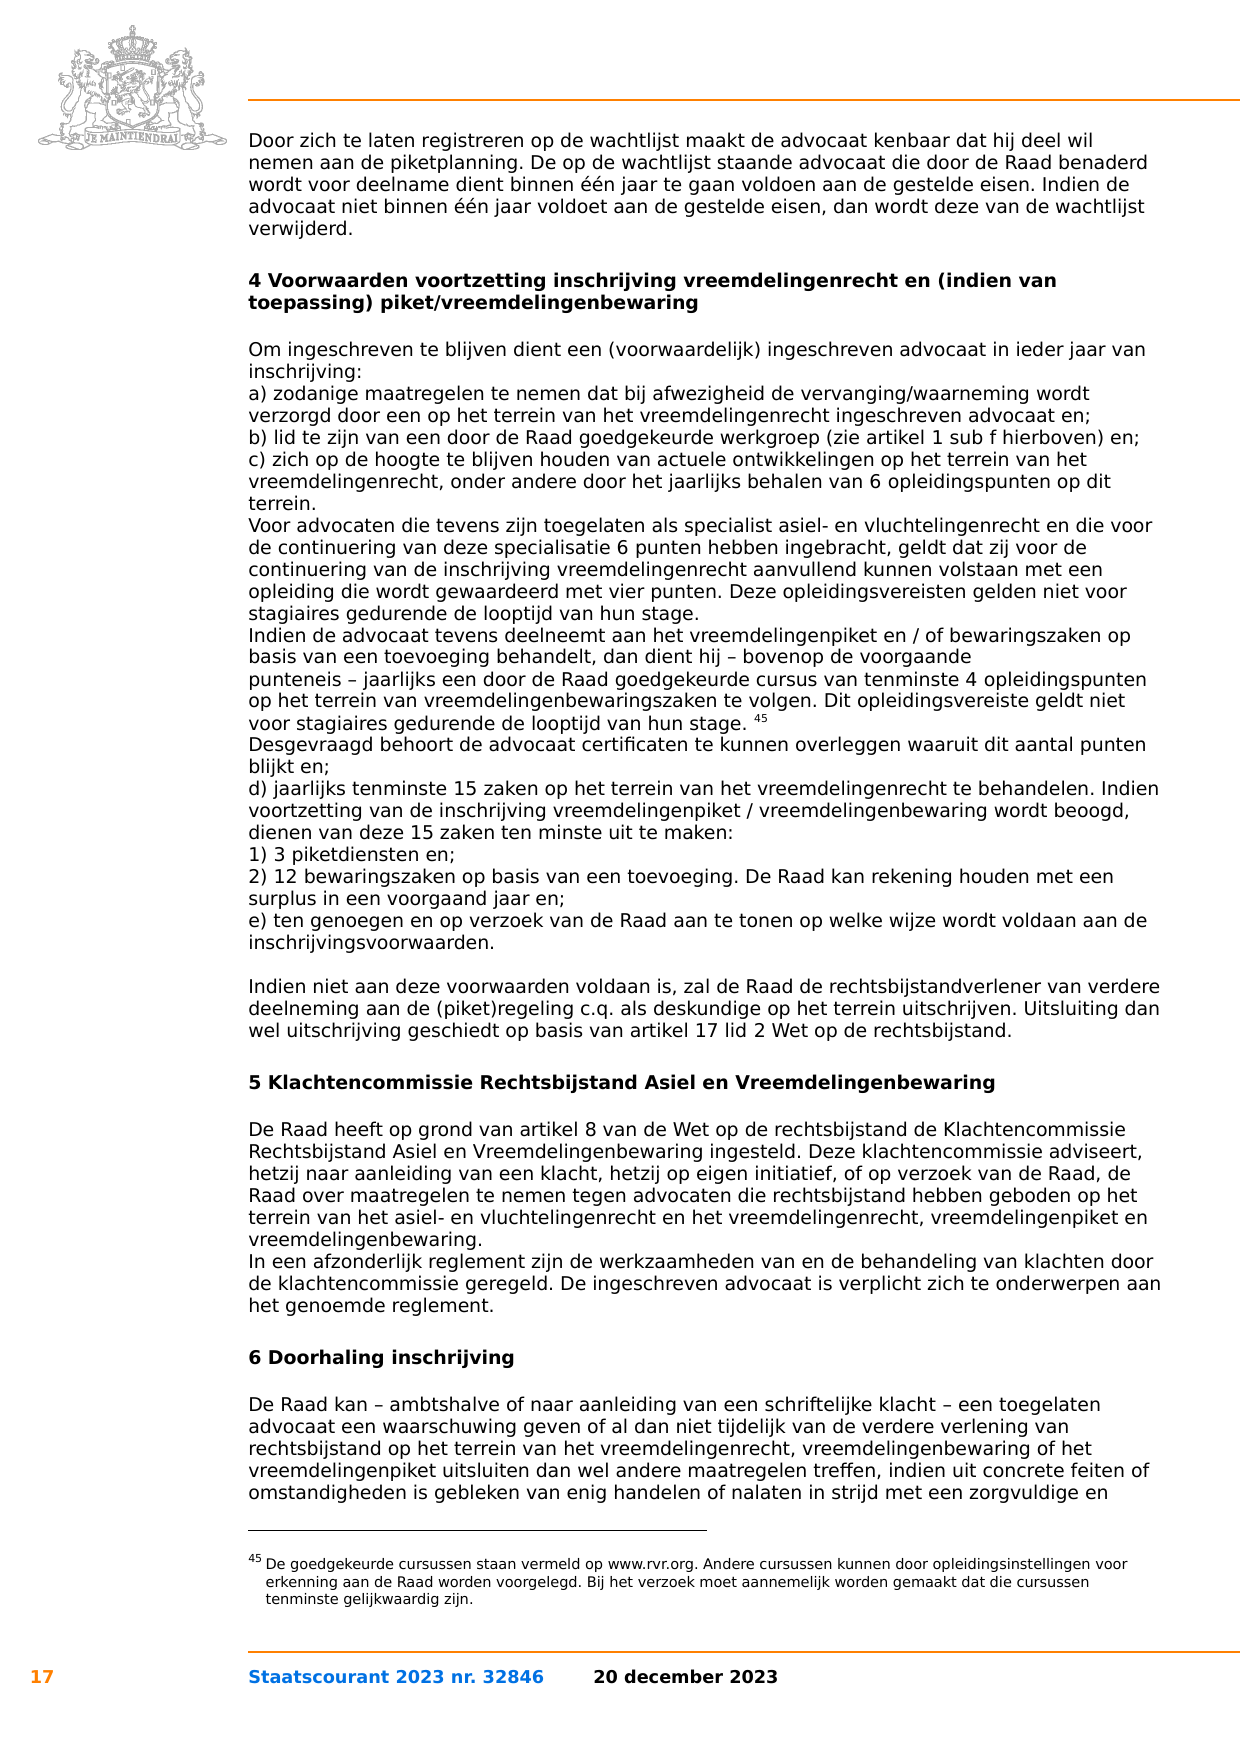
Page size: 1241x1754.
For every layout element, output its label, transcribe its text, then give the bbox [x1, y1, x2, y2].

text De goedgekeurde cursussen staan vermeld op www.rvr.org. Andere cursussen kunnen door opleidingsinstellingen voor erkenning aan de Raad worden voorgelegd. Bij het verzoek moet aannemelijk worden gemaakt dat die cursussen tenminste gelijkwaardig zijn. [248, 1552, 1163, 1608]
subtitle 4 Voorwaarden voortzetting inschrijving vreemdelingenrecht en (indien van toepassing) piket/vreemdelingenbewaring [248, 270, 1163, 314]
text d) jaarlijks tenminste 15 zaken op het terrein van het vreemdelingenrecht te behandelen. Indien voortzetting van de inschrijving vreemdelingenpiket / vreemdelingenbewaring wordt beoogd, dienen van deze 15 zaken ten minste uit te maken: [248, 778, 1163, 844]
text De Raad kan – ambtshalve of naar aanleiding van een schriftelijke klacht – een toegelaten advocaat een waarschuwing geven of al dan niet tijdelijk van de verdere verlening van rechtsbijstand op het terrein van het vreemdelingenrecht, vreemdelingenbewaring of het vreemdelingenpiket uitsluiten dan wel andere maatregelen treffen, indien uit concrete feiten of omstandigheden is gebleken van enig handelen of nalaten in strijd met een zorgvuldige en [248, 1394, 1163, 1504]
text c) zich op de hoogte te blijven houden van actuele ontwikkelingen op het terrein van het vreemdelingenrecht, onder andere door het jaarlijks behalen van 6 opleidingspunten op dit terrein. [248, 449, 1163, 514]
text Voor advocaten die tevens zijn toegelaten als specialist asiel- en vluchtelingenrecht en die voor de continuering van deze specialisatie 6 punten hebben ingebracht, geldt dat zij voor de continuering van de inschrijving vreemdelingenrecht aanvullend kunnen volstaan met een opleiding die wordt gewaardeerd met vier punten. Deze opleidingsvereisten gelden niet voor stagiaires gedurende de looptijd van hun stage. [248, 514, 1163, 624]
text b) lid te zijn van een door de Raad goedgekeurde werkgroep (zie artikel 1 sub f hierboven) en; [248, 427, 1163, 449]
text e) ten genoegen en op verzoek van de Raad aan te tonen op welke wijze wordt voldaan aan de inschrijvingsvoorwaarden. [248, 910, 1163, 954]
text In een afzonderlijk reglement zijn de werkzaamheden van en de behandeling van klachten door de klachtencommissie geregeld. De ingeschreven advocaat is verplicht zich te onderwerpen aan het genoemde reglement. [248, 1251, 1163, 1317]
picture [38, 25, 227, 150]
text Indien niet aan deze voorwaarden voldaan is, zal de Raad de rechtsbijstandverlener van verdere deelneming aan de (piket)regeling c.q. als deskundige op het terrein uitschrijven. Uitsluiting dan wel uitschrijving geschiedt op basis van artikel 17 lid 2 Wet op de rechtsbijstand. [248, 976, 1163, 1042]
text De Raad heeft op grond van artikel 8 van de Wet op de rechtsbijstand de Klachtencommissie Rechtsbijstand Asiel en Vreemdelingenbewaring ingesteld. Deze klachtencommissie adviseert, hetzij naar aanleiding van een klacht, hetzij op eigen initiatief, of op verzoek van de Raad, de Raad over maatregelen te nemen tegen advocaten die rechtsbijstand hebben geboden op het terrein van het asiel- en vluchtelingenrecht en het vreemdelingenrecht, vreemdelingenpiket en vreemdelingenbewaring. [248, 1119, 1163, 1251]
subtitle 6 Doorhaling inschrijving [248, 1347, 1163, 1369]
text 2) 12 bewaringszaken op basis van een toevoeging. De Raad kan rekening houden met een surplus in een voorgaand jaar en; [248, 866, 1163, 910]
text Om ingeschreven te blijven dient een (voorwaardelijk) ingeschreven advocaat in ieder jaar van inschrijving: [248, 339, 1163, 383]
text Door zich te laten registreren op de wachtlijst maakt de advocaat kenbaar dat hij deel wil nemen aan de piketplanning. De op de wachtlijst staande advocaat die door de Raad benaderd wordt voor deelname dient binnen één jaar te gaan voldoen aan de gestelde eisen. Indien de advocaat niet binnen één jaar voldoet aan de gestelde eisen, dan wordt deze van de wachtlijst verwijderd. [248, 130, 1163, 240]
text 1) 3 piketdiensten en; [248, 844, 1163, 866]
text Indien de advocaat tevens deelneemt aan het vreemdelingenpiket en / of bewaringszaken op basis van een toevoeging behandelt, dan dient hij – bovenop de voorgaande punteneis – jaarlijks een door de Raad goedgekeurde cursus van tenminste 4 opleidingspunten op het terrein van vreemdelingenbewaringszaken te volgen. Dit opleidingsvereiste geldt niet voor stagiaires gedurende de looptijd van hun stage. [248, 624, 1163, 734]
text a) zodanige maatregelen te nemen dat bij afwezigheid de vervanging/waarneming wordt verzorgd door een op het terrein van het vreemdelingenrecht ingeschreven advocaat en; [248, 383, 1163, 427]
subtitle 5 Klachtencommissie Rechtsbijstand Asiel en Vreemdelingenbewaring [248, 1072, 1163, 1094]
text Desgevraagd behoort de advocaat certificaten te kunnen overleggen waaruit dit aantal punten blijkt en; [248, 734, 1163, 778]
